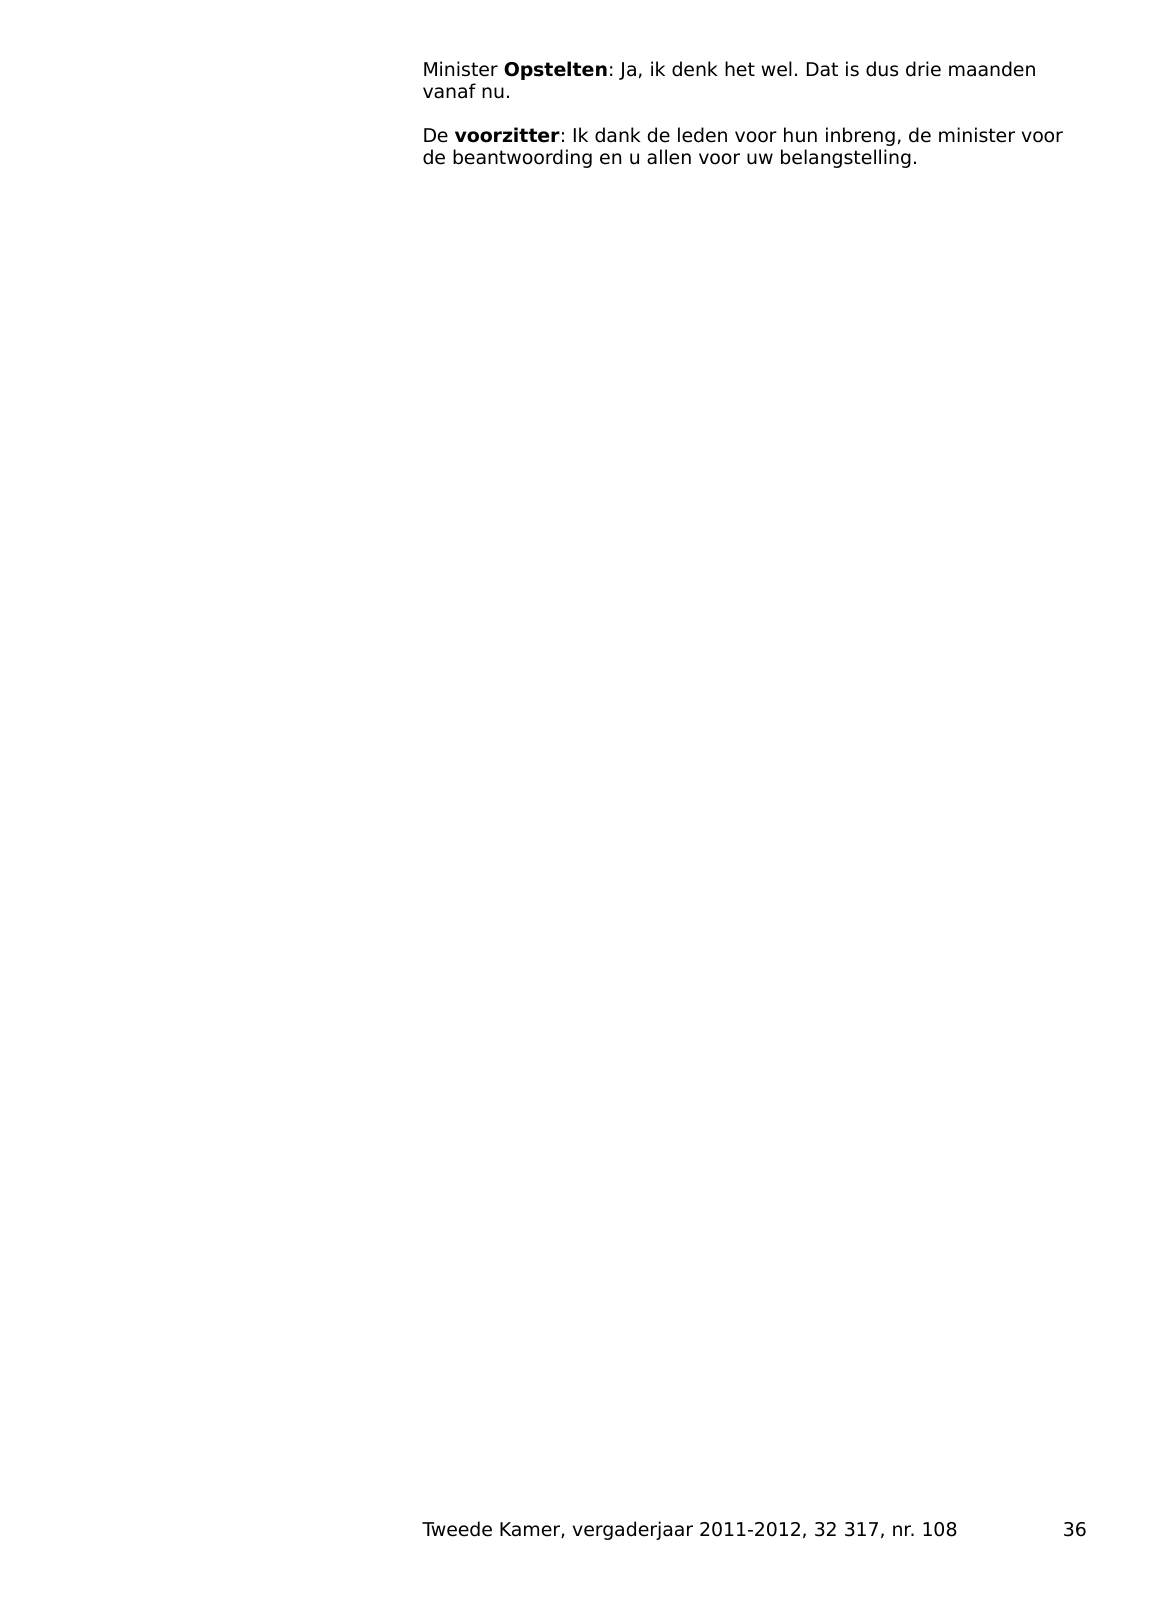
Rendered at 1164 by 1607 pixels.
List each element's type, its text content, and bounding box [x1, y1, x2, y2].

text De voorzitter: Ik dank de leden voor hun inbreng, de minister voor de beantwoording en u allen voor uw belangstelling. [422, 125, 1087, 169]
text Minister Opstelten: Ja, ik denk het wel. Dat is dus drie maanden vanaf nu. [422, 59, 1087, 103]
